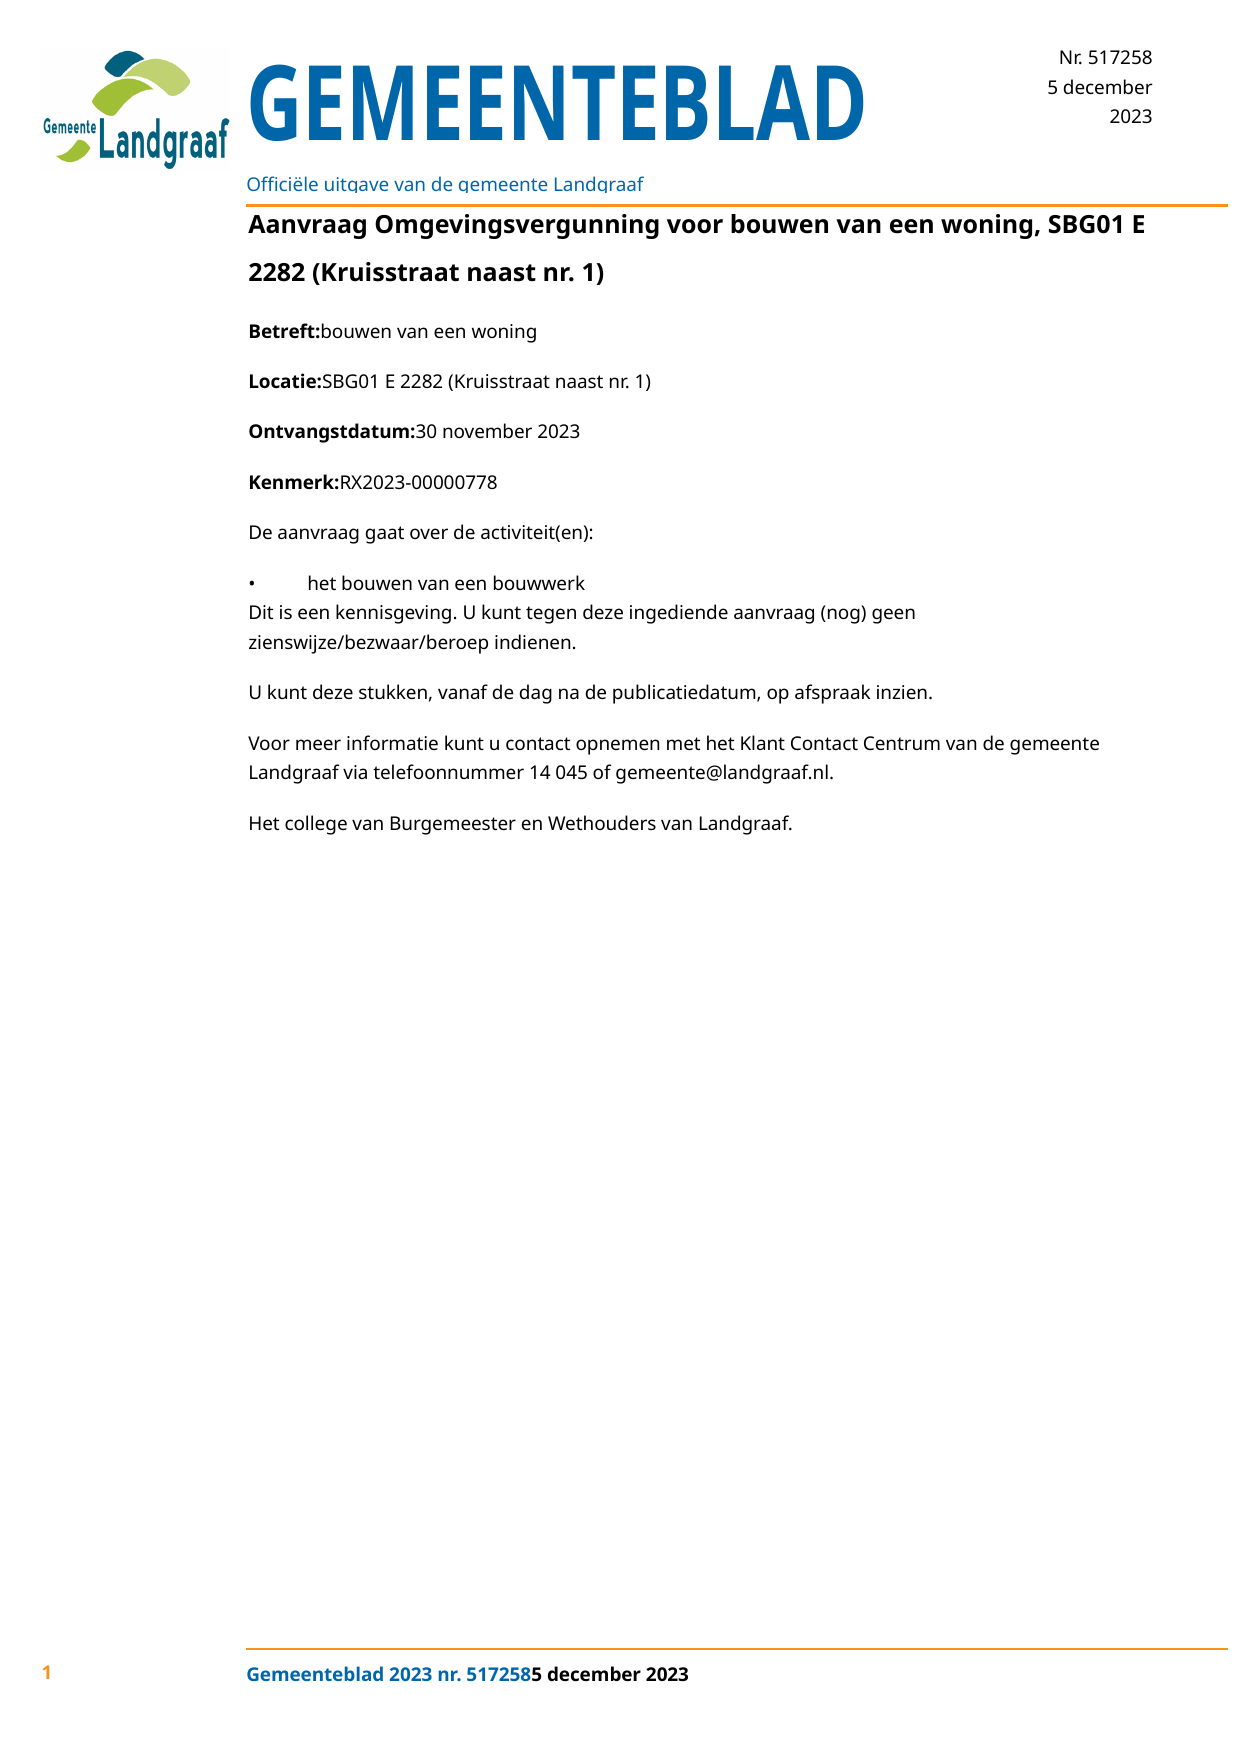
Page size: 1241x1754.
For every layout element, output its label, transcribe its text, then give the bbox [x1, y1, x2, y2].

text Betreft:bouwen van een woning [248, 318, 1152, 344]
text U kunt deze stukken, vanaf de dag na de publicatiedatum, op afspraak inzien. [248, 679, 1152, 705]
text Dit is een kennisgeving. U kunt tegen deze ingediende aanvraag (nog) geen zienswijze/bezwaar/beroep indienen. [248, 599, 1152, 655]
text Het college van Burgemeester en Wethouders van Landgraaf. [248, 810, 1152, 836]
text Ontvangstdatum:30 november 2023 [248, 419, 1152, 444]
text Kenmerk:RX2023-00000778 [248, 469, 1152, 495]
text Locatie:SBG01 E 2282 (Kruisstraat naast nr. 1) [248, 368, 1152, 394]
list het bouwen van een bouwwerk [248, 570, 1152, 596]
picture [41, 47, 231, 172]
text Aanvraag Omgevingsvergunning voor bouwen van een woning, SBG01 E 2282 (Kruisstraat naast nr. 1) [248, 207, 1152, 288]
text De aanvraag gaat over de activiteit(en): [248, 519, 1152, 545]
text Voor meer informatie kunt u contact opnemen met het Klant Contact Centrum van de gemeente Landgraaf via telefoonnummer 14 045 of gemeente@landgraaf.nl. [248, 730, 1152, 785]
